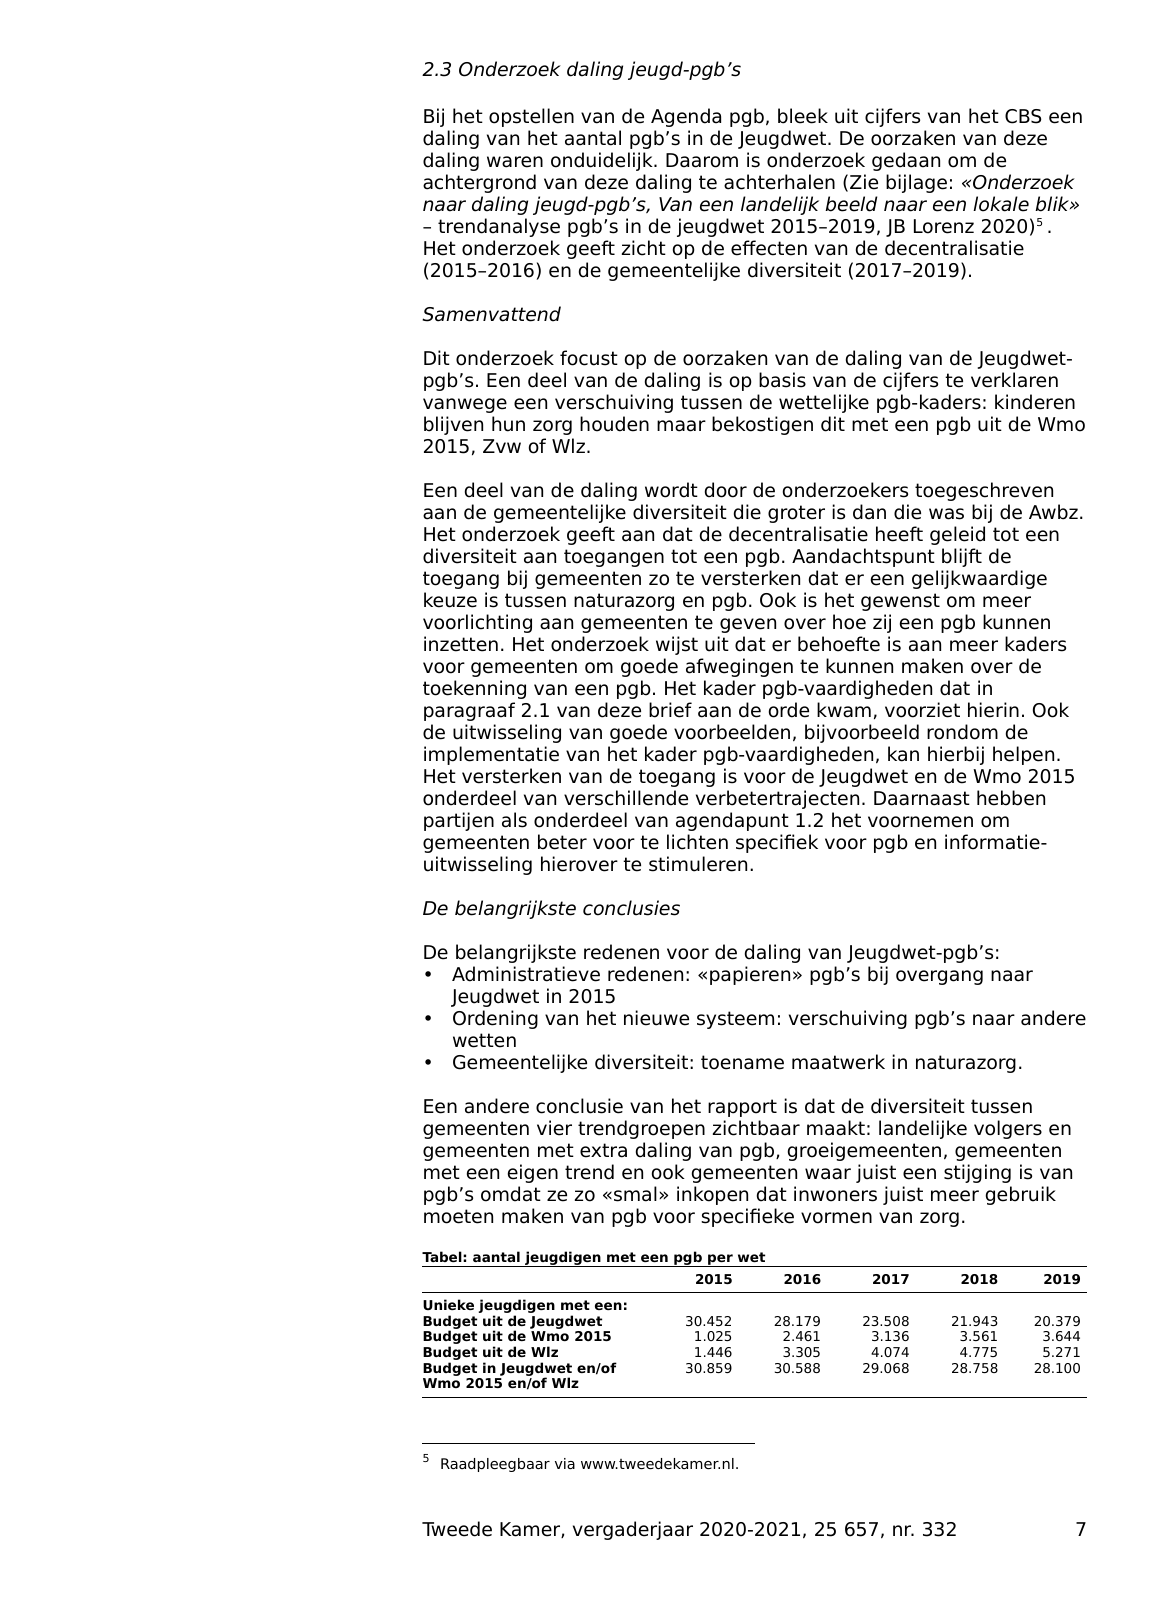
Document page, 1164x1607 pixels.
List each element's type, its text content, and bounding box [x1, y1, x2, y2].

table_cell 2015 [650, 1267, 738, 1292]
table_cell 20.379 [1004, 1314, 1087, 1329]
table_cell 21.943 [915, 1314, 1004, 1329]
table_cell 1.025 [650, 1329, 738, 1345]
table_cell Budget uit de Wmo 2015 [422, 1329, 649, 1345]
text Het versterken van de toegang is voor de Jeugdwet en de Wmo 2015 onderdeel van verschillende verbetertrajecten. Daarnaast hebben partijen als onderdeel van agendapunt 1.2 het voornemen om gemeenten beter voor te lichten specifiek voor pgb en informatie-uitwisseling hierover te stimuleren. [422, 766, 1087, 876]
table_cell 3.644 [1004, 1329, 1087, 1345]
table_cell 3.136 [827, 1329, 915, 1345]
table_cell 30.588 [738, 1361, 827, 1397]
text De belangrijkste redenen voor de daling van Jeugdwet-pgb’s: [422, 942, 1087, 964]
table_cell 28.100 [1004, 1361, 1087, 1397]
table_cell Unieke jeugdigen met een: [422, 1293, 649, 1313]
table_cell 23.508 [827, 1314, 915, 1329]
text Dit onderzoek focust op de oorzaken van de daling van de Jeugdwet-pgb’s. Een deel van de daling is op basis van de cijfers te verklaren vanwege een verschuiving tussen de wettelijke pgb-kaders: kinderen blijven hun zorg houden maar bekostigen dit met een pgb uit de Wmo 2015, Zvw of Wlz. [422, 348, 1087, 458]
table_cell [422, 1267, 649, 1292]
table_cell Budget uit de Wlz [422, 1345, 649, 1361]
table_cell [915, 1293, 1004, 1313]
table_cell 28.179 [738, 1314, 827, 1329]
text • Ordening van het nieuwe systeem: verschuiving pgb’s naar andere wetten [422, 1008, 1087, 1052]
table_cell [827, 1293, 915, 1313]
subtitle De belangrijkste conclusies [422, 898, 1087, 920]
table_cell 5.271 [1004, 1345, 1087, 1361]
table_cell 30.859 [650, 1361, 738, 1397]
table_header Tabel: aantal jeugdigen met een pgb per wet [422, 1250, 1087, 1266]
table_cell Budget uit de Jeugdwet [422, 1314, 649, 1329]
table_cell 28.758 [915, 1361, 1004, 1397]
table_cell 3.561 [915, 1329, 1004, 1345]
subtitle Samenvattend [422, 304, 1087, 326]
text Een deel van de daling wordt door de onderzoekers toegeschreven aan de gemeentelijke diversiteit die groter is dan die was bij de Awbz. Het onderzoek geeft aan dat de decentralisatie heeft geleid tot een diversiteit aan toegangen tot een pgb. Aandachtspunt blijft de toegang bij gemeenten zo te versterken dat er een gelijkwaardige keuze is tussen naturazorg en pgb. Ook is het gewenst om meer voorlichting aan gemeenten te geven over hoe zij een pgb kunnen inzetten. Het onderzoek wijst uit dat er behoefte is aan meer kaders voor gemeenten om goede afwegingen te kunnen maken over de toekenning van een pgb. Het kader pgb-vaardigheden dat in paragraaf 2.1 van deze brief aan de orde kwam, voorziet hierin. Ook de uitwisseling van goede voorbeelden, bijvoorbeeld rondom de implementatie van het kader pgb-vaardigheden, kan hierbij helpen. [422, 480, 1087, 766]
table_cell 2018 [915, 1267, 1004, 1292]
text • Administratieve redenen: «papieren» pgb’s bij overgang naar Jeugdwet in 2015 [422, 964, 1087, 1008]
table_cell 2019 [1004, 1267, 1087, 1292]
table_cell 29.068 [827, 1361, 915, 1397]
table_cell [1004, 1293, 1087, 1313]
table_cell 2.461 [738, 1329, 827, 1345]
table_cell 3.305 [738, 1345, 827, 1361]
table_cell 4.775 [915, 1345, 1004, 1361]
table_cell 2016 [738, 1267, 827, 1292]
table_cell 4.074 [827, 1345, 915, 1361]
table_cell 2017 [827, 1267, 915, 1292]
text Raadpleegbaar via www.tweedekamer.nl. [422, 1452, 1087, 1474]
text Bij het opstellen van de Agenda pgb, bleek uit cijfers van het CBS een daling van het aantal pgb’s in de Jeugdwet. De oorzaken van deze daling waren onduidelijk. Daarom is onderzoek gedaan om de achtergrond van deze daling te achterhalen (Zie bijlage: «Onderzoek naar daling jeugd-pgb’s, Van een landelijk beeld naar een lokale blik» – trendanalyse pgb’s in de jeugdwet 2015–2019, JB Lorenz 2020). Het onderzoek geeft zicht op de effecten van de decentralisatie (2015–2016) en de gemeentelijke diversiteit (2017–2019). [422, 106, 1087, 282]
table_cell [738, 1293, 827, 1313]
table_cell [650, 1293, 738, 1313]
text Een andere conclusie van het rapport is dat de diversiteit tussen gemeenten vier trendgroepen zichtbaar maakt: landelijke volgers en gemeenten met extra daling van pgb, groeigemeenten, gemeenten met een eigen trend en ook gemeenten waar juist een stijging is van pgb’s omdat ze zo «smal» inkopen dat inwoners juist meer gebruik moeten maken van pgb voor specifieke vormen van zorg. [422, 1096, 1087, 1228]
table_cell 30.452 [650, 1314, 738, 1329]
text • Gemeentelijke diversiteit: toename maatwerk in naturazorg. [422, 1052, 1087, 1074]
subtitle 2.3 Onderzoek daling jeugd-pgb’s [422, 59, 1087, 81]
table_cell Budget in Jeugdwet en/of Wmo 2015 en/of Wlz [422, 1361, 649, 1397]
table_cell 1.446 [650, 1345, 738, 1361]
